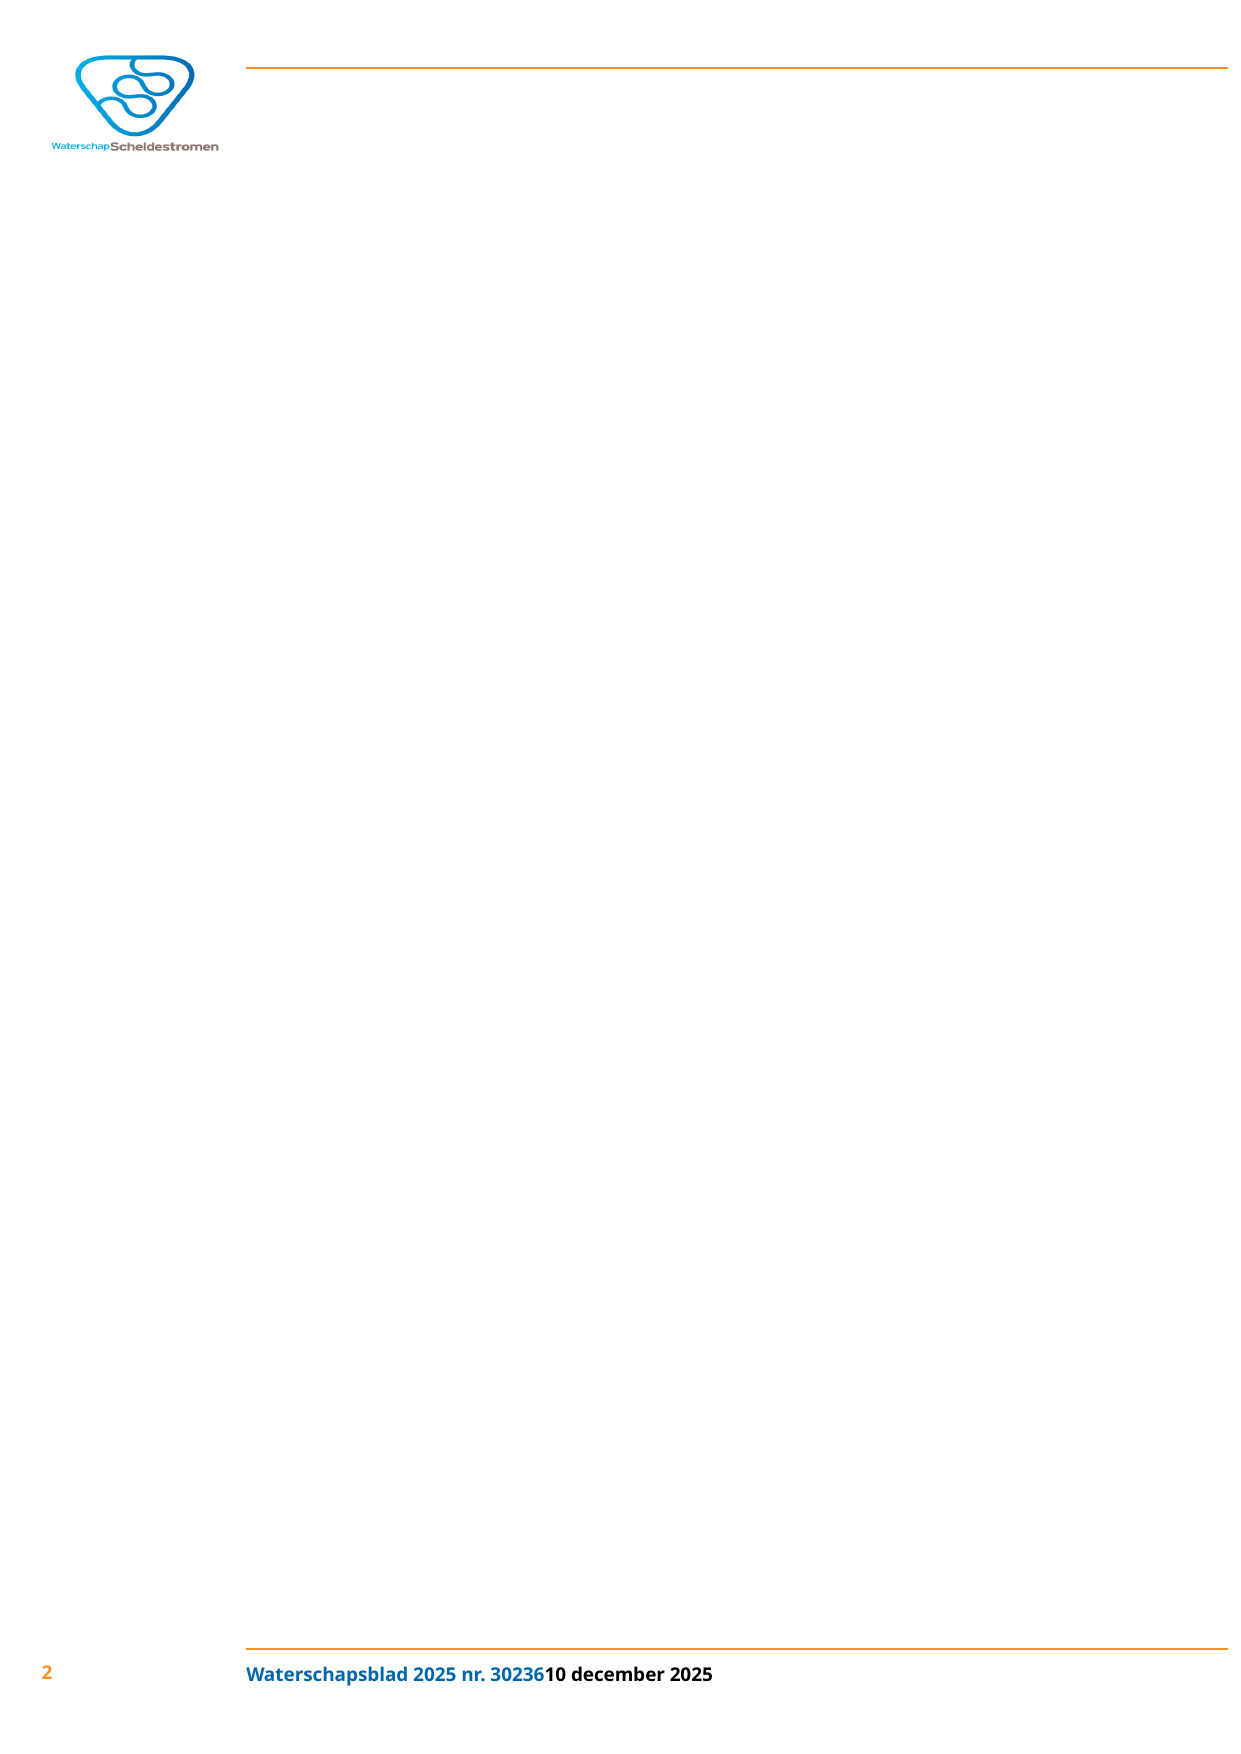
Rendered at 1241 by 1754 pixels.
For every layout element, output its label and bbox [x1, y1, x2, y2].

picture [41, 47, 231, 172]
